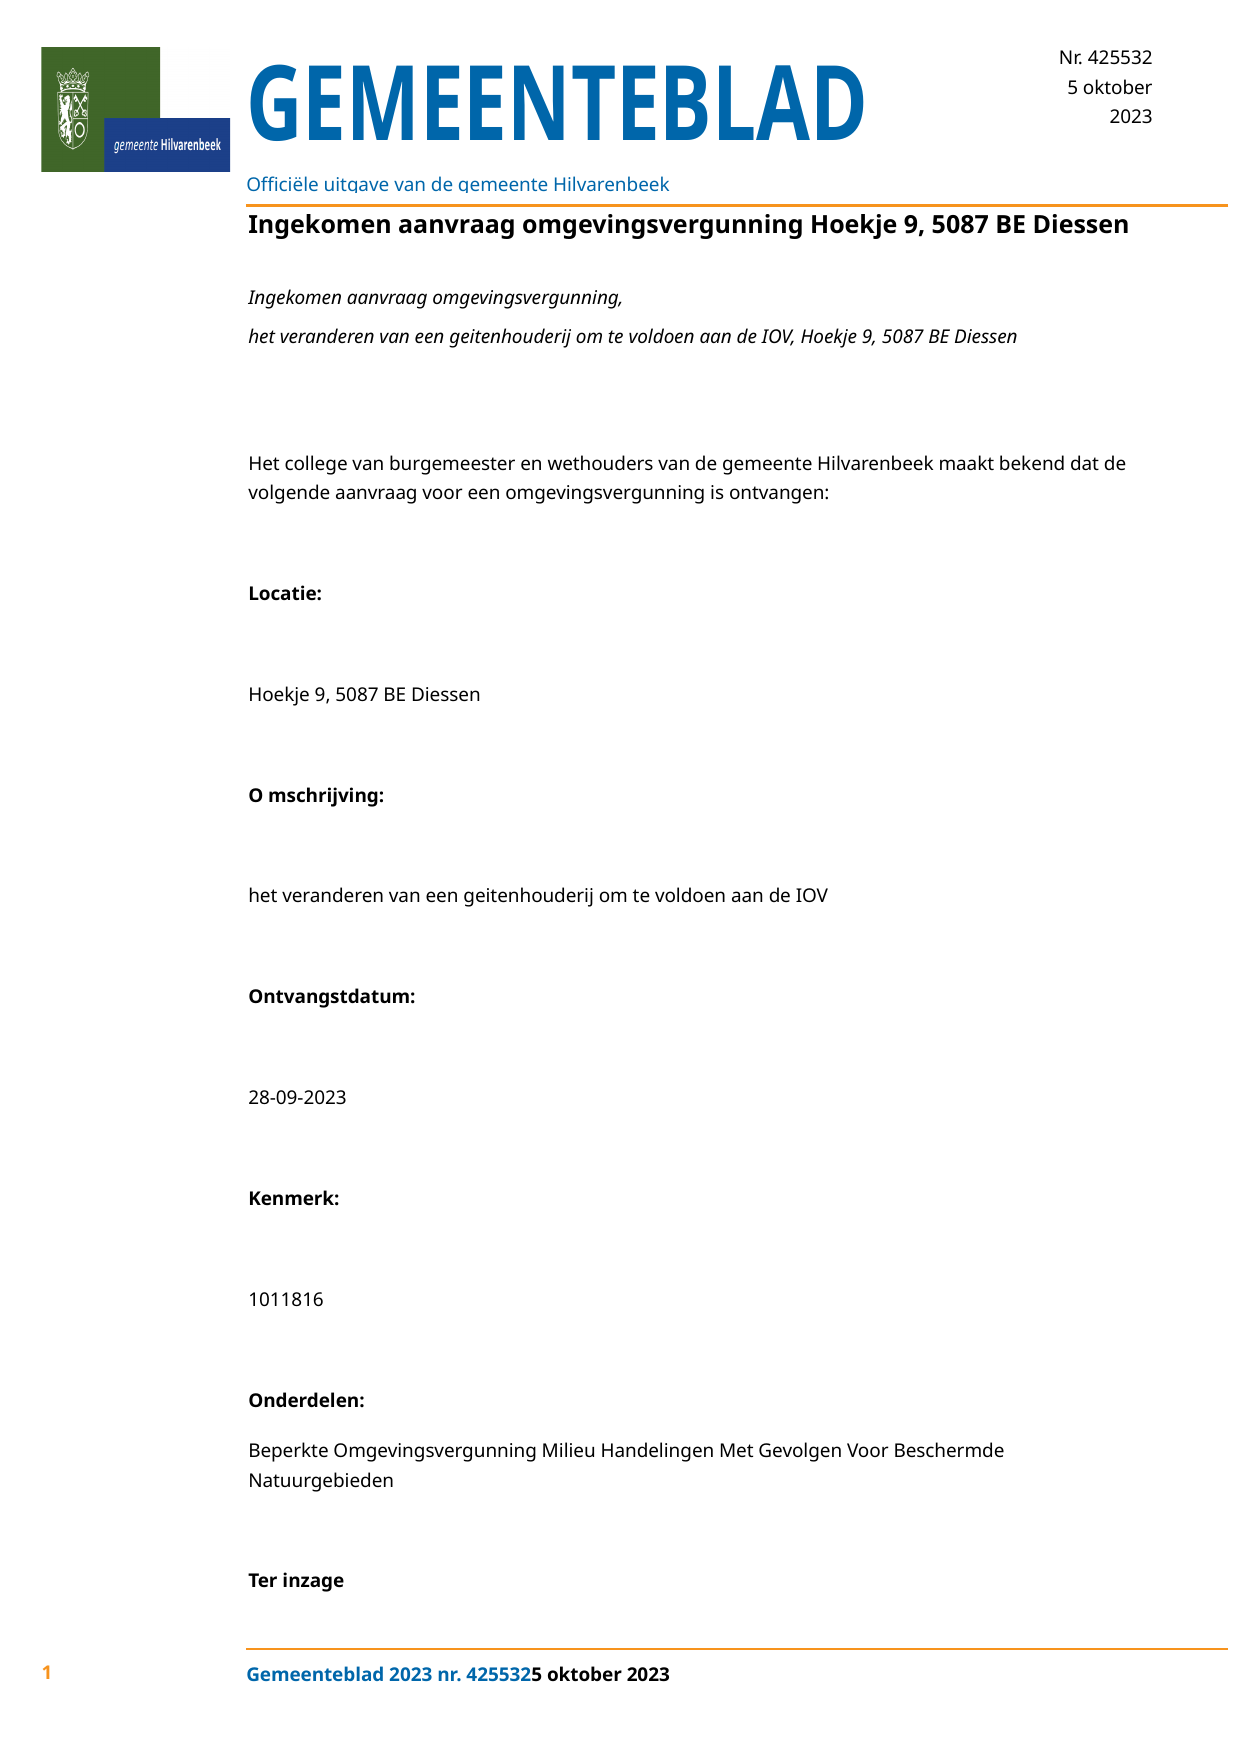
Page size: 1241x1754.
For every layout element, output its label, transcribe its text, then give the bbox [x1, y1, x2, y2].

text 1011816 [248, 1286, 1152, 1312]
text Ontvangstdatum: [248, 983, 1152, 1009]
text Ingekomen aanvraag omgevingsvergunning Hoekje 9, 5087 BE Diessen [248, 207, 1152, 241]
text Ingekomen aanvraag omgevingsvergunning, [248, 284, 1152, 309]
text Beperkte Omgevingsvergunning Milieu Handelingen Met Gevolgen Voor Beschermde Natuurgebieden [248, 1437, 1152, 1492]
text Ter inzage [248, 1568, 1152, 1593]
text Locatie: [248, 580, 1152, 606]
text Hoekje 9, 5087 BE Diessen [248, 681, 1152, 707]
text het veranderen van een geitenhouderij om te voldoen aan de IOV [248, 883, 1152, 908]
text Het college van burgemeester en wethouders van de gemeente Hilvarenbeek maakt bekend dat de volgende aanvraag voor een omgevingsvergunning is ontvangen: [248, 450, 1152, 505]
text Kenmerk: [248, 1185, 1152, 1211]
text het veranderen van een geitenhouderij om te voldoen aan de IOV, Hoekje 9, 5087 BE Diessen [248, 323, 1152, 349]
text 28-09-2023 [248, 1084, 1152, 1110]
text Onderdelen: [248, 1387, 1152, 1412]
text O mschrijving: [248, 782, 1152, 807]
picture [41, 47, 231, 172]
